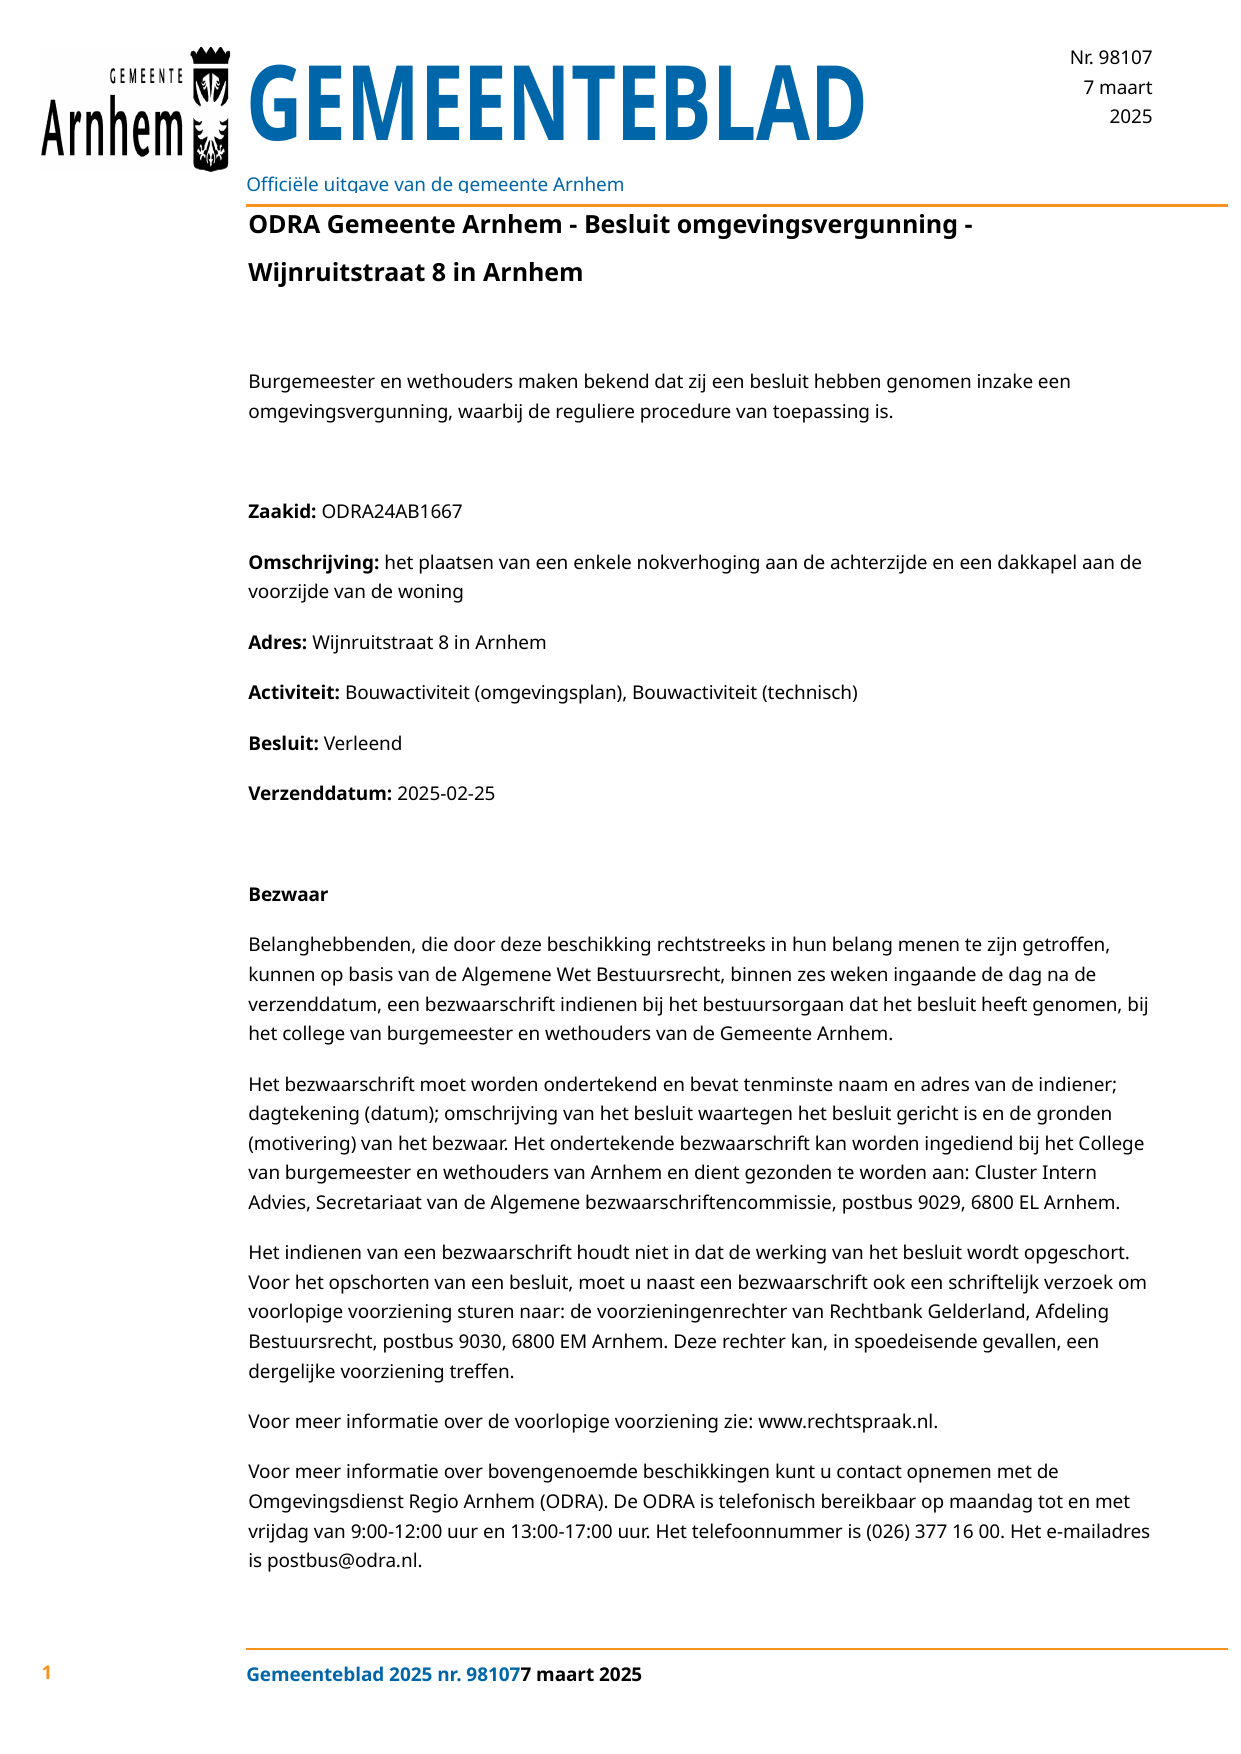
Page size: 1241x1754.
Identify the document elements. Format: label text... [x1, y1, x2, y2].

text Voor meer informatie over bovengenoemde beschikkingen kunt u contact opnemen met de Omgevingsdienst Regio Arnhem (ODRA). De ODRA is telefonisch bereikbaar op maandag tot en met vrijdag van 9:00-12:00 uur en 13:00-17:00 uur. Het telefoonnummer is (026) 377 16 00. Het e-mailadres is postbus@odra.nl. [248, 1459, 1152, 1573]
text Besluit: Verleend [248, 730, 1152, 756]
text Zaakid: ODRA24AB1667 [248, 499, 1152, 524]
text Adres: Wijnruitstraat 8 in Arnhem [248, 629, 1152, 655]
text Het bezwaarschrift moet worden ondertekend en bevat tenminste naam en adres van de indiener; dagtekening (datum); omschrijving van het besluit waartegen het besluit gericht is en de gronden (motivering) van het bezwaar. Het ondertekende bezwaarschrift kan worden ingediend bij het College van burgemeester en wethouders van Arnhem en dient gezonden te worden aan: Cluster Intern Advies, Secretariaat van de Algemene bezwaarschriftencommissie, postbus 9029, 6800 EL Arnhem. [248, 1071, 1152, 1215]
text Omschrijving: het plaatsen van een enkele nokverhoging aan de achterzijde en een dakkapel aan de voorzijde van de woning [248, 549, 1152, 604]
picture [41, 47, 231, 172]
text Belanghebbenden, die door deze beschikking rechtstreeks in hun belang menen te zijn getroffen, kunnen op basis van de Algemene Wet Bestuursrecht, binnen zes weken ingaande de dag na de verzenddatum, een bezwaarschrift indienen bij het bestuursorgaan dat het besluit heeft genomen, bij het college van burgemeester en wethouders van de Gemeente Arnhem. [248, 932, 1152, 1046]
text ODRA Gemeente Arnhem - Besluit omgevingsvergunning - Wijnruitstraat 8 in Arnhem [248, 207, 1152, 288]
text Voor meer informatie over de voorlopige voorziening zie: www.rechtspraak.nl. [248, 1408, 1152, 1434]
text Bezwaar [248, 881, 1152, 907]
text Het indienen van een bezwaarschrift houdt niet in dat de werking van het besluit wordt opgeschort. Voor het opschorten van een besluit, moet u naast een bezwaarschrift ook een schriftelijk verzoek om voorlopige voorziening sturen naar: de voorzieningenrechter van Rechtbank Gelderland, Afdeling Bestuursrecht, postbus 9030, 6800 EM Arnhem. Deze rechter kan, in spoedeisende gevallen, een dergelijke voorziening treffen. [248, 1239, 1152, 1384]
text Verzenddatum: 2025-02-25 [248, 780, 1152, 806]
text Burgemeester en wethouders maken bekend dat zij een besluit hebben genomen inzake een omgevingsvergunning, waarbij de reguliere procedure van toepassing is. [248, 368, 1152, 424]
text Activiteit: Bouwactiviteit (omgevingsplan), Bouwactiviteit (technisch) [248, 679, 1152, 705]
